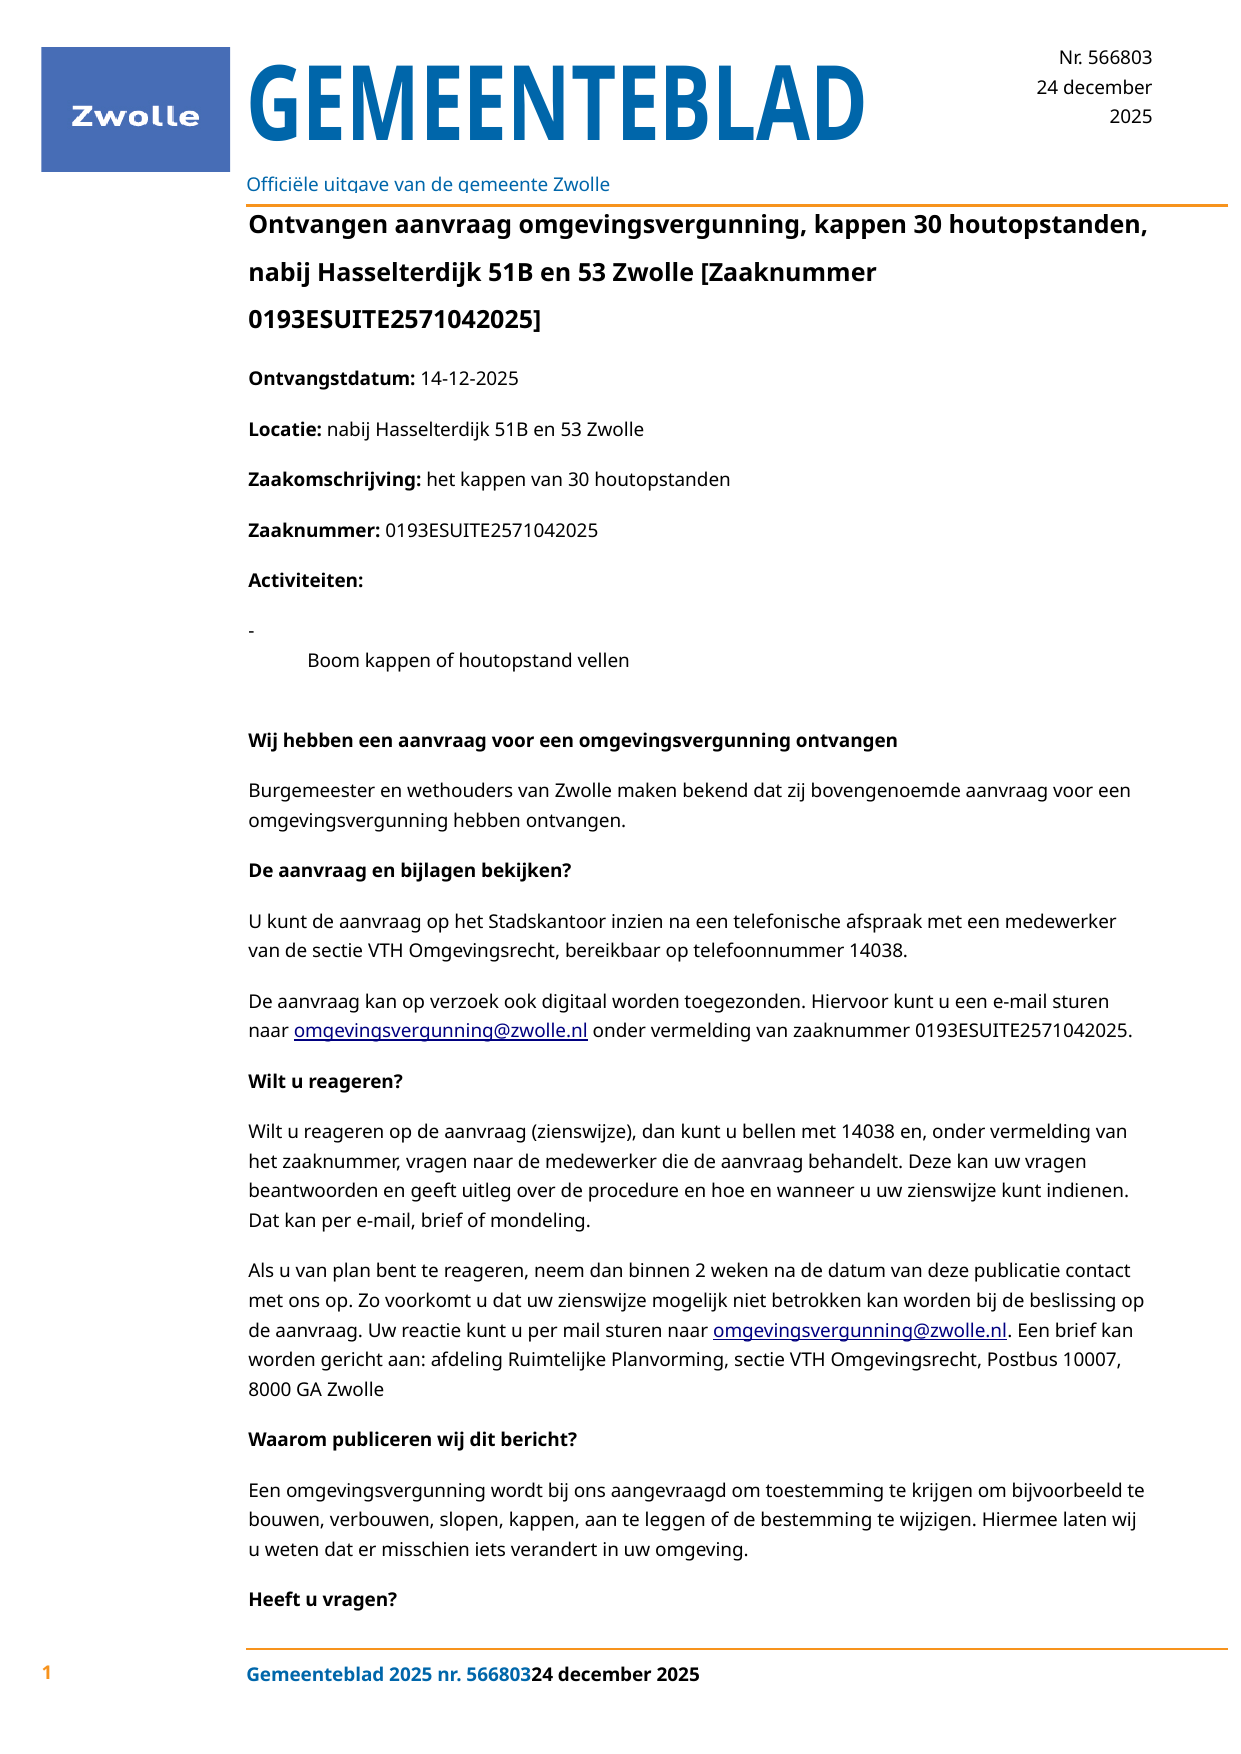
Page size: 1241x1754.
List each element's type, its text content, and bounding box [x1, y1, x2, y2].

text De aanvraag kan op verzoek ook digitaal worden toegezonden. Hiervoor kunt u een e-mail sturen naar omgevingsvergunning@zwolle.nl onder vermelding van zaaknummer 0193ESUITE2571042025. [248, 988, 1152, 1043]
text Een omgevingsvergunning wordt bij ons aangevraagd om toestemming te krijgen om bijvoorbeeld te bouwen, verbouwen, slopen, kappen, aan te leggen of de bestemming te wijzigen. Hiermee laten wij u weten dat er misschien iets verandert in uw omgeving. [248, 1477, 1152, 1562]
text Wilt u reageren op de aanvraag (zienswijze), dan kunt u bellen met 14038 en, onder vermelding van het zaaknummer, vragen naar de medewerker die de aanvraag behandelt. Deze kan uw vragen beantwoorden en geeft uitleg over de procedure en hoe en wanneer u uw zienswijze kunt indienen. Dat kan per e-mail, brief of mondeling. [248, 1118, 1152, 1233]
text Wij hebben een aanvraag voor een omgevingsvergunning ontvangen [248, 727, 1152, 753]
text Waarom publiceren wij dit bericht? [248, 1426, 1152, 1452]
text Activiteiten: [248, 567, 1152, 593]
text Ontvangstdatum: 14-12-2025 [248, 366, 1152, 391]
text De aanvraag en bijlagen bekijken? [248, 858, 1152, 883]
text Burgemeester en wethouders van Zwolle maken bekend dat zij bovengenoemde aanvraag voor een omgevingsvergunning hebben ontvangen. [248, 778, 1152, 833]
text Als u van plan bent te reageren, neem dan binnen 2 weken na de datum van deze publicatie contact met ons op. Zo voorkomt u dat uw zienswijze mogelijk niet betrokken kan worden bij de beslissing op de aanvraag. Uw reactie kunt u per mail sturen naar omgevingsvergunning@zwolle.nl. Een brief kan worden gericht aan: afdeling Ruimtelijke Planvorming, sectie VTH Omgevingsrecht, Postbus 10007, 8000 GA Zwolle [248, 1258, 1152, 1402]
text Ontvangen aanvraag omgevingsvergunning, kappen 30 houtopstanden, nabij Hasselterdijk 51B en 53 Zwolle [Zaaknummer 0193ESUITE2571042025] [248, 207, 1152, 336]
text Wilt u reageren? [248, 1068, 1152, 1094]
list Boom kappen of houtopstand vellen [248, 647, 1152, 673]
text Zaakomschrijving: het kappen van 30 houtopstanden [248, 466, 1152, 492]
text Locatie: nabij Hasselterdijk 51B en 53 Zwolle [248, 416, 1152, 442]
picture [41, 47, 231, 172]
text Zaaknummer: 0193ESUITE2571042025 [248, 517, 1152, 542]
text Heeft u vragen? [248, 1586, 1152, 1612]
text U kunt de aanvraag op het Stadskantoor inzien na een telefonische afspraak met een medewerker van de sectie VTH Omgevingsrecht, bereikbaar op telefoonnummer 14038. [248, 908, 1152, 963]
